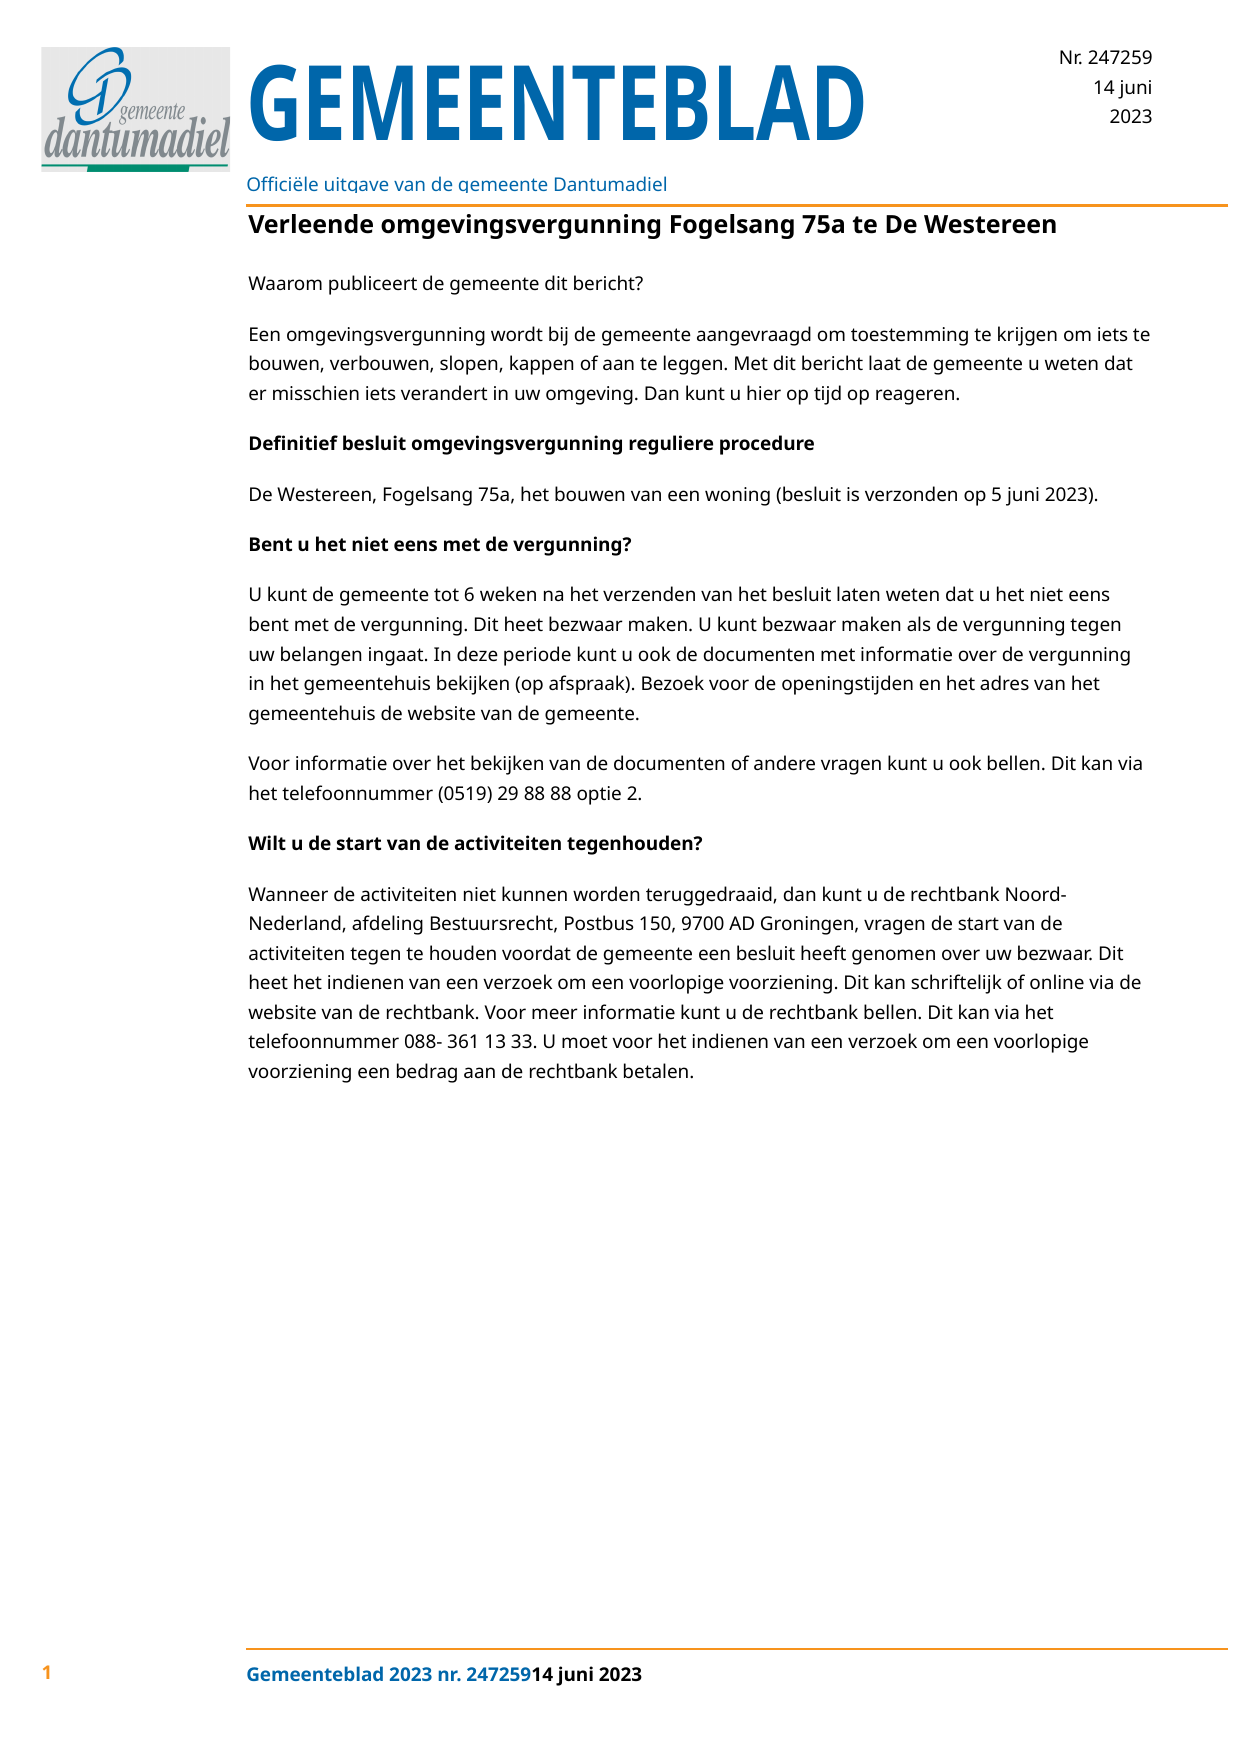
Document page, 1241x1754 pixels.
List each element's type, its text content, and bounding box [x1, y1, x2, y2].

text U kunt de gemeente tot 6 weken na het verzenden van het besluit laten weten dat u het niet eens bent met de vergunning. Dit heet bezwaar maken. U kunt bezwaar maken als de vergunning tegen uw belangen ingaat. In deze periode kunt u ook de documenten met informatie over de vergunning in het gemeentehuis bekijken (op afspraak). Bezoek voor de openingstijden en het adres van het gemeentehuis de website van de gemeente. [248, 582, 1152, 726]
picture [41, 47, 231, 172]
text Voor informatie over het bekijken van de documenten of andere vragen kunt u ook bellen. Dit kan via het telefoonnummer (0519) 29 88 88 optie 2. [248, 750, 1152, 806]
text Wanneer de activiteiten niet kunnen worden teruggedraaid, dan kunt u de rechtbank Noord-Nederland, afdeling Bestuursrecht, Postbus 150, 9700 AD Groningen, vragen de start van de activiteiten tegen te houden voordat de gemeente een besluit heeft genomen over uw bezwaar. Dit heet het indienen van een verzoek om een voorlopige voorziening. Dit kan schriftelijk of online via de website van de rechtbank. Voor meer informatie kunt u de rechtbank bellen. Dit kan via het telefoonnummer 088- 361 13 33. U moet voor het indienen van een verzoek om een voorlopige voorziening een bedrag aan de rechtbank betalen. [248, 881, 1152, 1084]
text De Westereen, Fogelsang 75a, het bouwen van een woning (besluit is verzonden op 5 juni 2023). [248, 481, 1152, 506]
text Bent u het niet eens met de vergunning? [248, 531, 1152, 557]
text Een omgevingsvergunning wordt bij de gemeente aangevraagd om toestemming te krijgen om iets te bouwen, verbouwen, slopen, kappen of aan te leggen. Met dit bericht laat de gemeente u weten dat er misschien iets verandert in uw omgeving. Dan kunt u hier op tijd op reageren. [248, 321, 1152, 406]
text Waarom publiceert de gemeente dit bericht? [248, 270, 1152, 296]
text Verleende omgevingsvergunning Fogelsang 75a te De Westereen [248, 207, 1152, 241]
text Wilt u de start van de activiteiten tegenhouden? [248, 830, 1152, 856]
text Definitief besluit omgevingsvergunning reguliere procedure [248, 430, 1152, 456]
